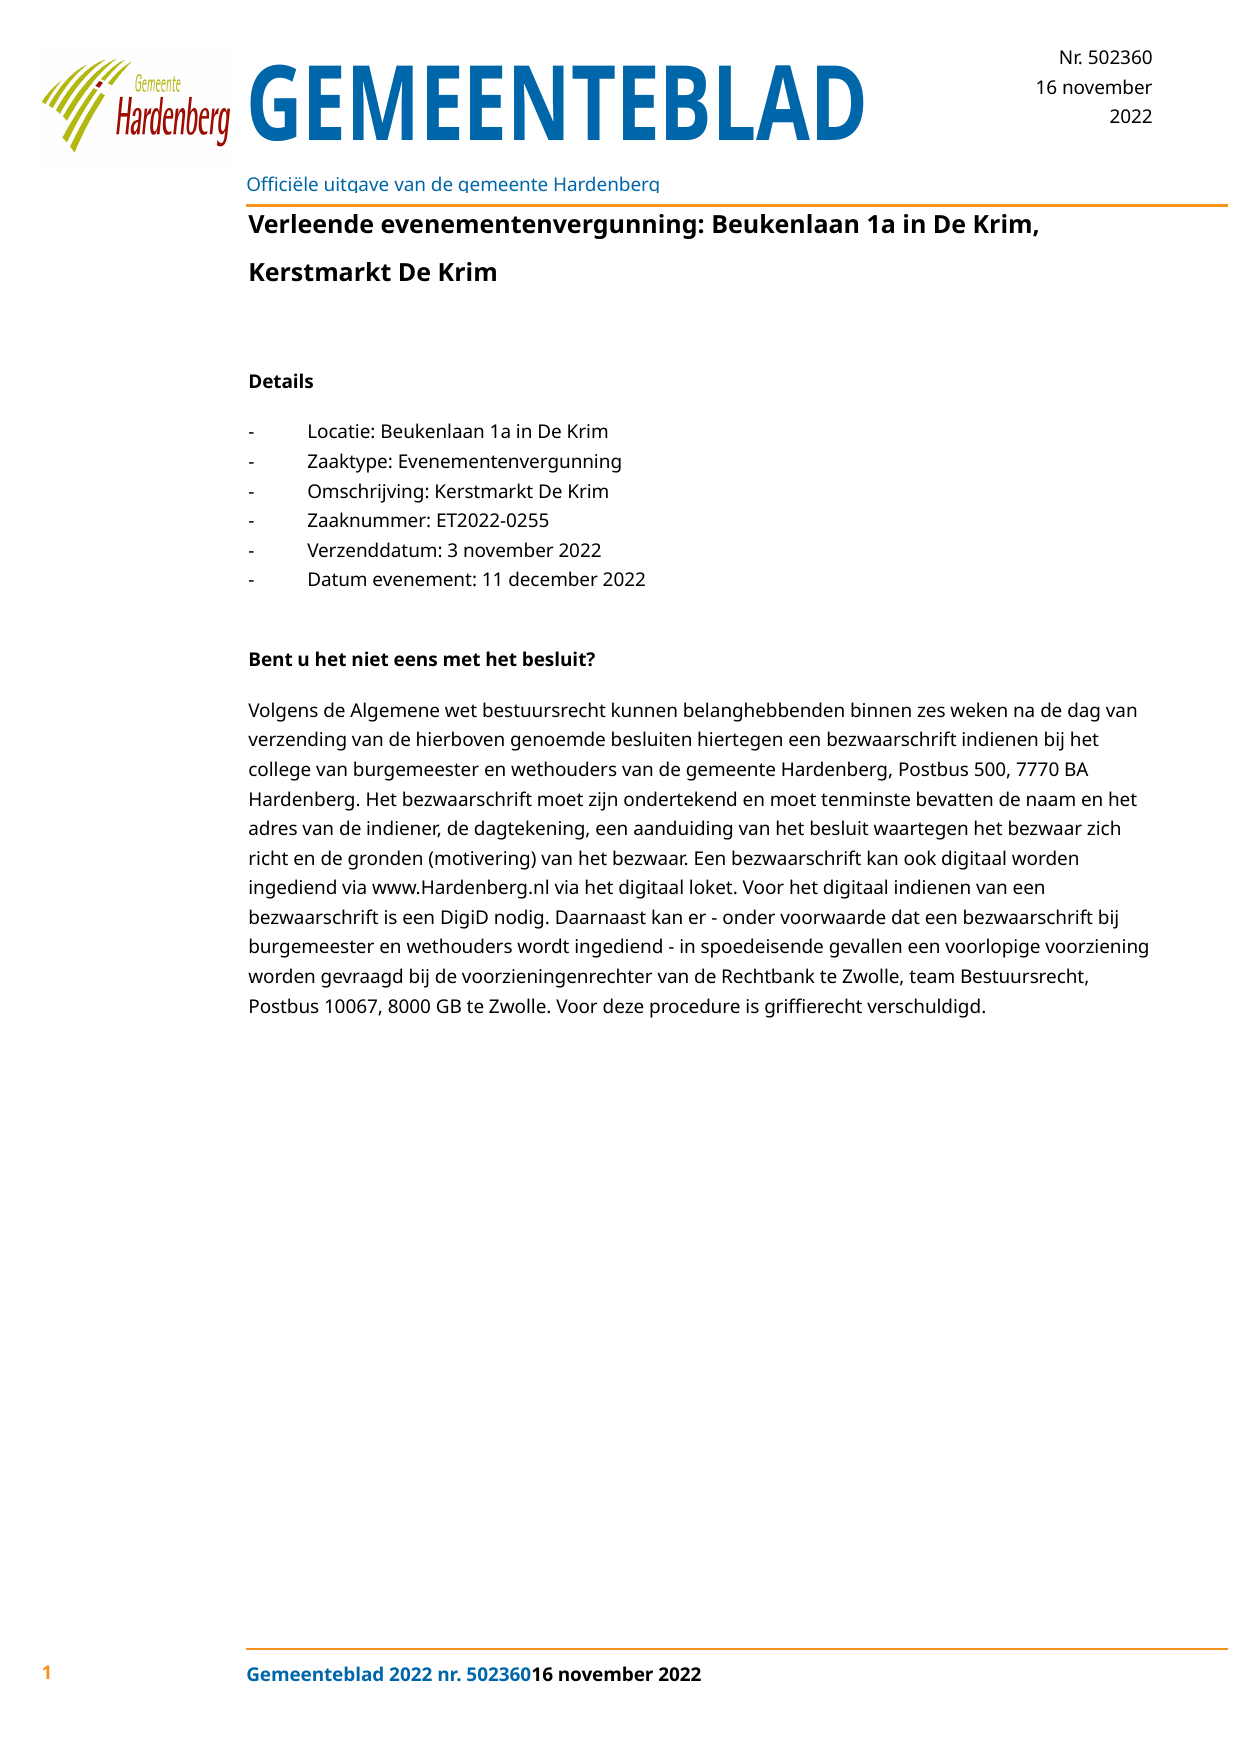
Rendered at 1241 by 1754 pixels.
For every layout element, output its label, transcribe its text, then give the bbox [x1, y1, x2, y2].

list Zaaktype: Evenementenvergunning [248, 448, 1152, 474]
list Locatie: Beukenlaan 1a in De Krim [248, 419, 1152, 444]
text Details [248, 368, 1152, 394]
text Bent u het niet eens met het besluit? [248, 647, 1152, 672]
list Omschrijving: Kerstmarkt De Krim [248, 478, 1152, 504]
list Verzenddatum: 3 november 2022 [248, 537, 1152, 563]
list Datum evenement: 11 december 2022 [248, 567, 1152, 592]
picture [41, 47, 231, 172]
text Volgens de Algemene wet bestuursrecht kunnen belanghebbenden binnen zes weken na de dag van verzending van de hierboven genoemde besluiten hiertegen een bezwaarschrift indienen bij het college van burgemeester en wethouders van de gemeente Hardenberg, Postbus 500, 7770 BA Hardenberg. Het bezwaarschrift moet zijn ondertekend en moet tenminste bevatten de naam en het adres van de indiener, de dagtekening, een aanduiding van het besluit waartegen het bezwaar zich richt en de gronden (motivering) van het bezwaar. Een bezwaarschrift kan ook digitaal worden ingediend via www.Hardenberg.nl via het digitaal loket. Voor het digitaal indienen van een bezwaarschrift is een DigiD nodig. Daarnaast kan er - onder voorwaarde dat een bezwaarschrift bij burgemeester en wethouders wordt ingediend - in spoedeisende gevallen een voorlopige voorziening worden gevraagd bij de voorzieningenrechter van de Rechtbank te Zwolle, team Bestuursrecht, Postbus 10067, 8000 GB te Zwolle. Voor deze procedure is griffierecht verschuldigd. [248, 697, 1152, 1019]
text Verleende evenementenvergunning: Beukenlaan 1a in De Krim, Kerstmarkt De Krim [248, 207, 1152, 288]
list Zaaknummer: ET2022-0255 [248, 507, 1152, 533]
